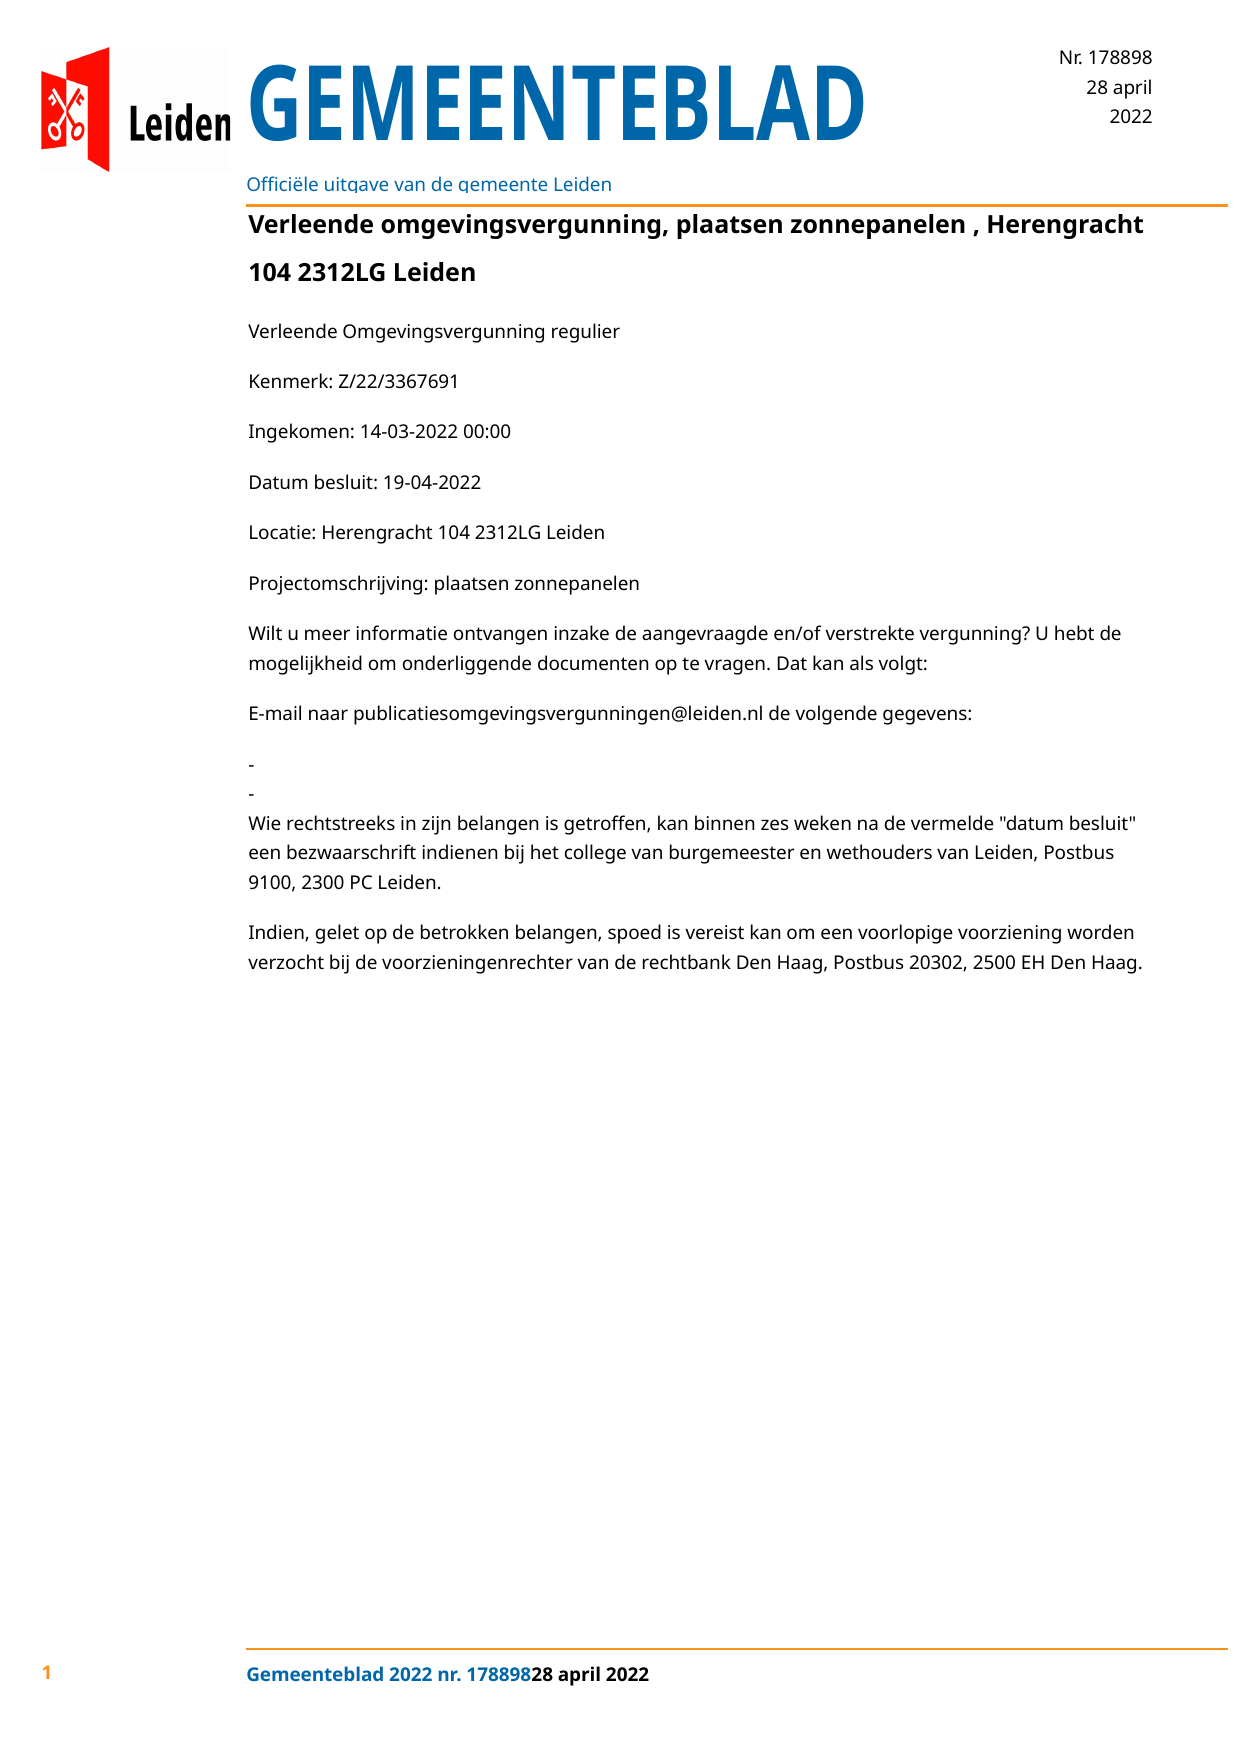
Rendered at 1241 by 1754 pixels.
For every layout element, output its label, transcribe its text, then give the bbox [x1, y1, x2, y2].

text Verleende omgevingsvergunning, plaatsen zonnepanelen , Herengracht 104 2312LG Leiden [248, 207, 1152, 288]
text Verleende Omgevingsvergunning regulier [248, 318, 1152, 344]
text Indien, gelet op de betrokken belangen, spoed is vereist kan om een voorlopige voorziening worden verzocht bij de voorzieningenrechter van de rechtbank Den Haag, Postbus 20302, 2500 EH Den Haag. [248, 919, 1152, 975]
text Projectomschrijving: plaatsen zonnepanelen [248, 570, 1152, 596]
text Locatie: Herengracht 104 2312LG Leiden [248, 519, 1152, 545]
text E-mail naar publicatiesomgevingsvergunningen@leiden.nl de volgende gegevens: [248, 700, 1152, 726]
text Wie rechtstreeks in zijn belangen is getroffen, kan binnen zes weken na de vermelde "datum besluit" een bezwaarschrift indienen bij het college van burgemeester en wethouders van Leiden, Postbus 9100, 2300 PC Leiden. [248, 810, 1152, 895]
text Datum besluit: 19-04-2022 [248, 469, 1152, 495]
text Ingekomen: 14-03-2022 00:00 [248, 419, 1152, 444]
text Kenmerk: Z/22/3367691 [248, 368, 1152, 394]
text Wilt u meer informatie ontvangen inzake de aangevraagde en/of verstrekte vergunning? U hebt de mogelijkheid om onderliggende documenten op te vragen. Dat kan als volgt: [248, 620, 1152, 676]
picture [41, 47, 231, 172]
